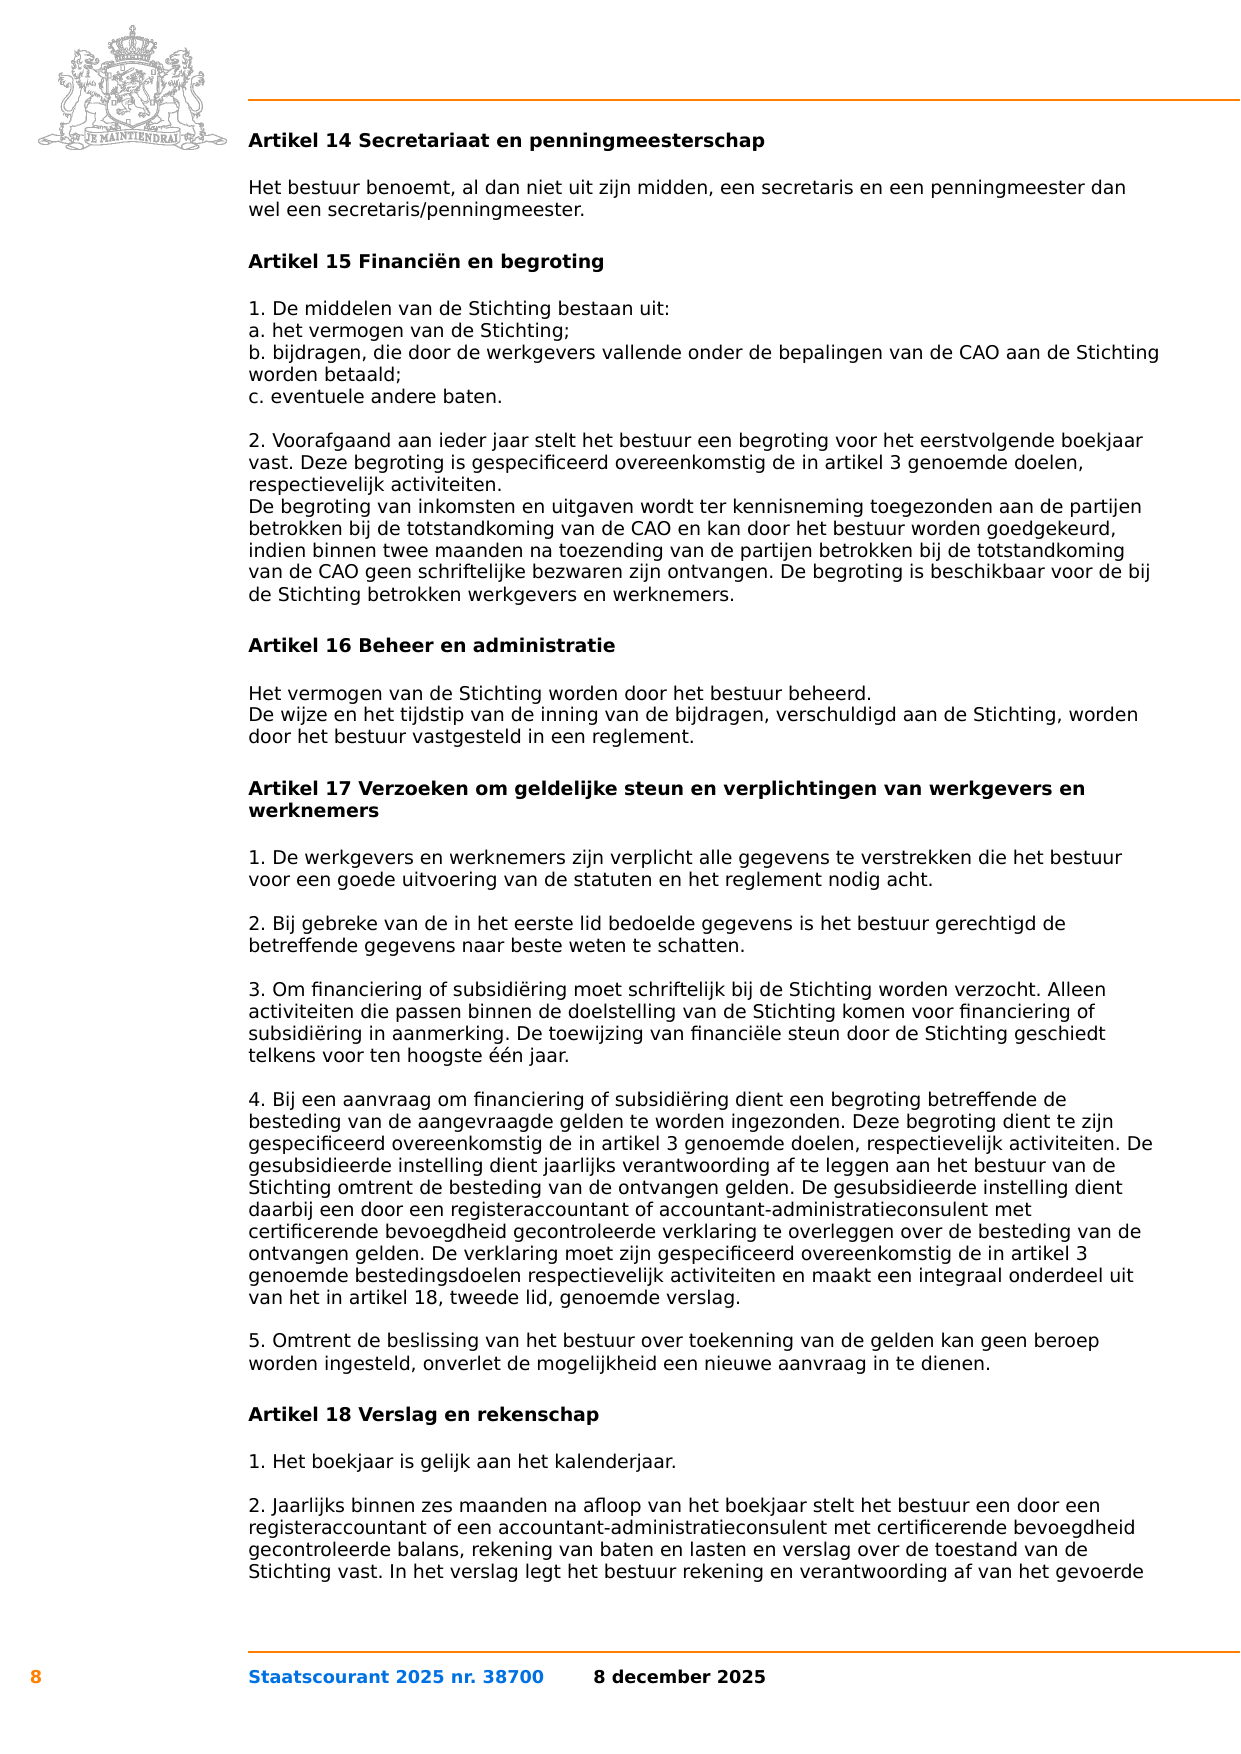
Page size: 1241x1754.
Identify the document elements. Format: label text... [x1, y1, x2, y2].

subtitle Artikel 16 Beheer en administratie [248, 635, 1163, 657]
text 1. De werkgevers en werknemers zijn verplicht alle gegevens te verstrekken die het bestuur voor een goede uitvoering van de statuten en het reglement nodig acht. [248, 847, 1163, 891]
picture [38, 25, 227, 150]
text 2. Bij gebreke van de in het eerste lid bedoelde gegevens is het bestuur gerechtigd de betreffende gegevens naar beste weten te schatten. [248, 913, 1163, 957]
text 1. De middelen van de Stichting bestaan uit: [248, 298, 1163, 320]
text Het bestuur benoemt, al dan niet uit zijn midden, een secretaris en een penningmeester dan wel een secretaris/penningmeester. [248, 177, 1163, 221]
text c. eventuele andere baten. [248, 386, 1163, 408]
text 2. Voorafgaand aan ieder jaar stelt het bestuur een begroting voor het eerstvolgende boekjaar vast. Deze begroting is gespecificeerd overeenkomstig de in artikel 3 genoemde doelen, respectievelijk activiteiten. [248, 429, 1163, 496]
text De wijze en het tijdstip van de inning van de bijdragen, verschuldigd aan de Stichting, worden door het bestuur vastgesteld in een reglement. [248, 704, 1163, 748]
text 3. Om financiering of subsidiëring moet schriftelijk bij de Stichting worden verzocht. Alleen activiteiten die passen binnen de doelstelling van de Stichting komen voor financiering of subsidiëring in aanmerking. De toewijzing van financiële steun door de Stichting geschiedt telkens voor ten hoogste één jaar. [248, 979, 1163, 1067]
text 4. Bij een aanvraag om financiering of subsidiëring dient een begroting betreffende de besteding van de aangevraagde gelden te worden ingezonden. Deze begroting dient te zijn gespecificeerd overeenkomstig de in artikel 3 genoemde doelen, respectievelijk activiteiten. De gesubsidieerde instelling dient jaarlijks verantwoording af te leggen aan het bestuur van de Stichting omtrent de besteding van de ontvangen gelden. De gesubsidieerde instelling dient daarbij een door een registeraccountant of accountant-administratieconsulent met certificerende bevoegdheid gecontroleerde verklaring te overleggen over de besteding van de ontvangen gelden. De verklaring moet zijn gespecificeerd overeenkomstig de in artikel 3 genoemde bestedingsdoelen respectievelijk activiteiten en maakt een integraal onderdeel uit van het in artikel 18, tweede lid, genoemde verslag. [248, 1089, 1163, 1308]
text 2. Jaarlijks binnen zes maanden na afloop van het boekjaar stelt het bestuur een door een registeraccountant of een accountant-administratieconsulent met certificerende bevoegdheid gecontroleerde balans, rekening van baten en lasten en verslag over de toestand van de Stichting vast. In het verslag legt het bestuur rekening en verantwoording af van het gevoerde [248, 1495, 1163, 1583]
text a. het vermogen van de Stichting; [248, 320, 1163, 342]
text 1. Het boekjaar is gelijk aan het kalenderjaar. [248, 1451, 1163, 1473]
text 5. Omtrent de beslissing van het bestuur over toekenning van de gelden kan geen beroep worden ingesteld, onverlet de mogelijkheid een nieuwe aanvraag in te dienen. [248, 1330, 1163, 1374]
subtitle Artikel 15 Financiën en begroting [248, 251, 1163, 273]
text b. bijdragen, die door de werkgevers vallende onder de bepalingen van de CAO aan de Stichting worden betaald; [248, 342, 1163, 386]
subtitle Artikel 18 Verslag en rekenschap [248, 1404, 1163, 1426]
subtitle Artikel 14 Secretariaat en penningmeesterschap [248, 130, 1163, 152]
subtitle Artikel 17 Verzoeken om geldelijke steun en verplichtingen van werkgevers en werknemers [248, 778, 1163, 822]
text De begroting van inkomsten en uitgaven wordt ter kennisneming toegezonden aan de partijen betrokken bij de totstandkoming van de CAO en kan door het bestuur worden goedgekeurd, indien binnen twee maanden na toezending van de partijen betrokken bij de totstandkoming van de CAO geen schriftelijke bezwaren zijn ontvangen. De begroting is beschikbaar voor de bij de Stichting betrokken werkgevers en werknemers. [248, 496, 1163, 605]
text Het vermogen van de Stichting worden door het bestuur beheerd. [248, 682, 1163, 704]
